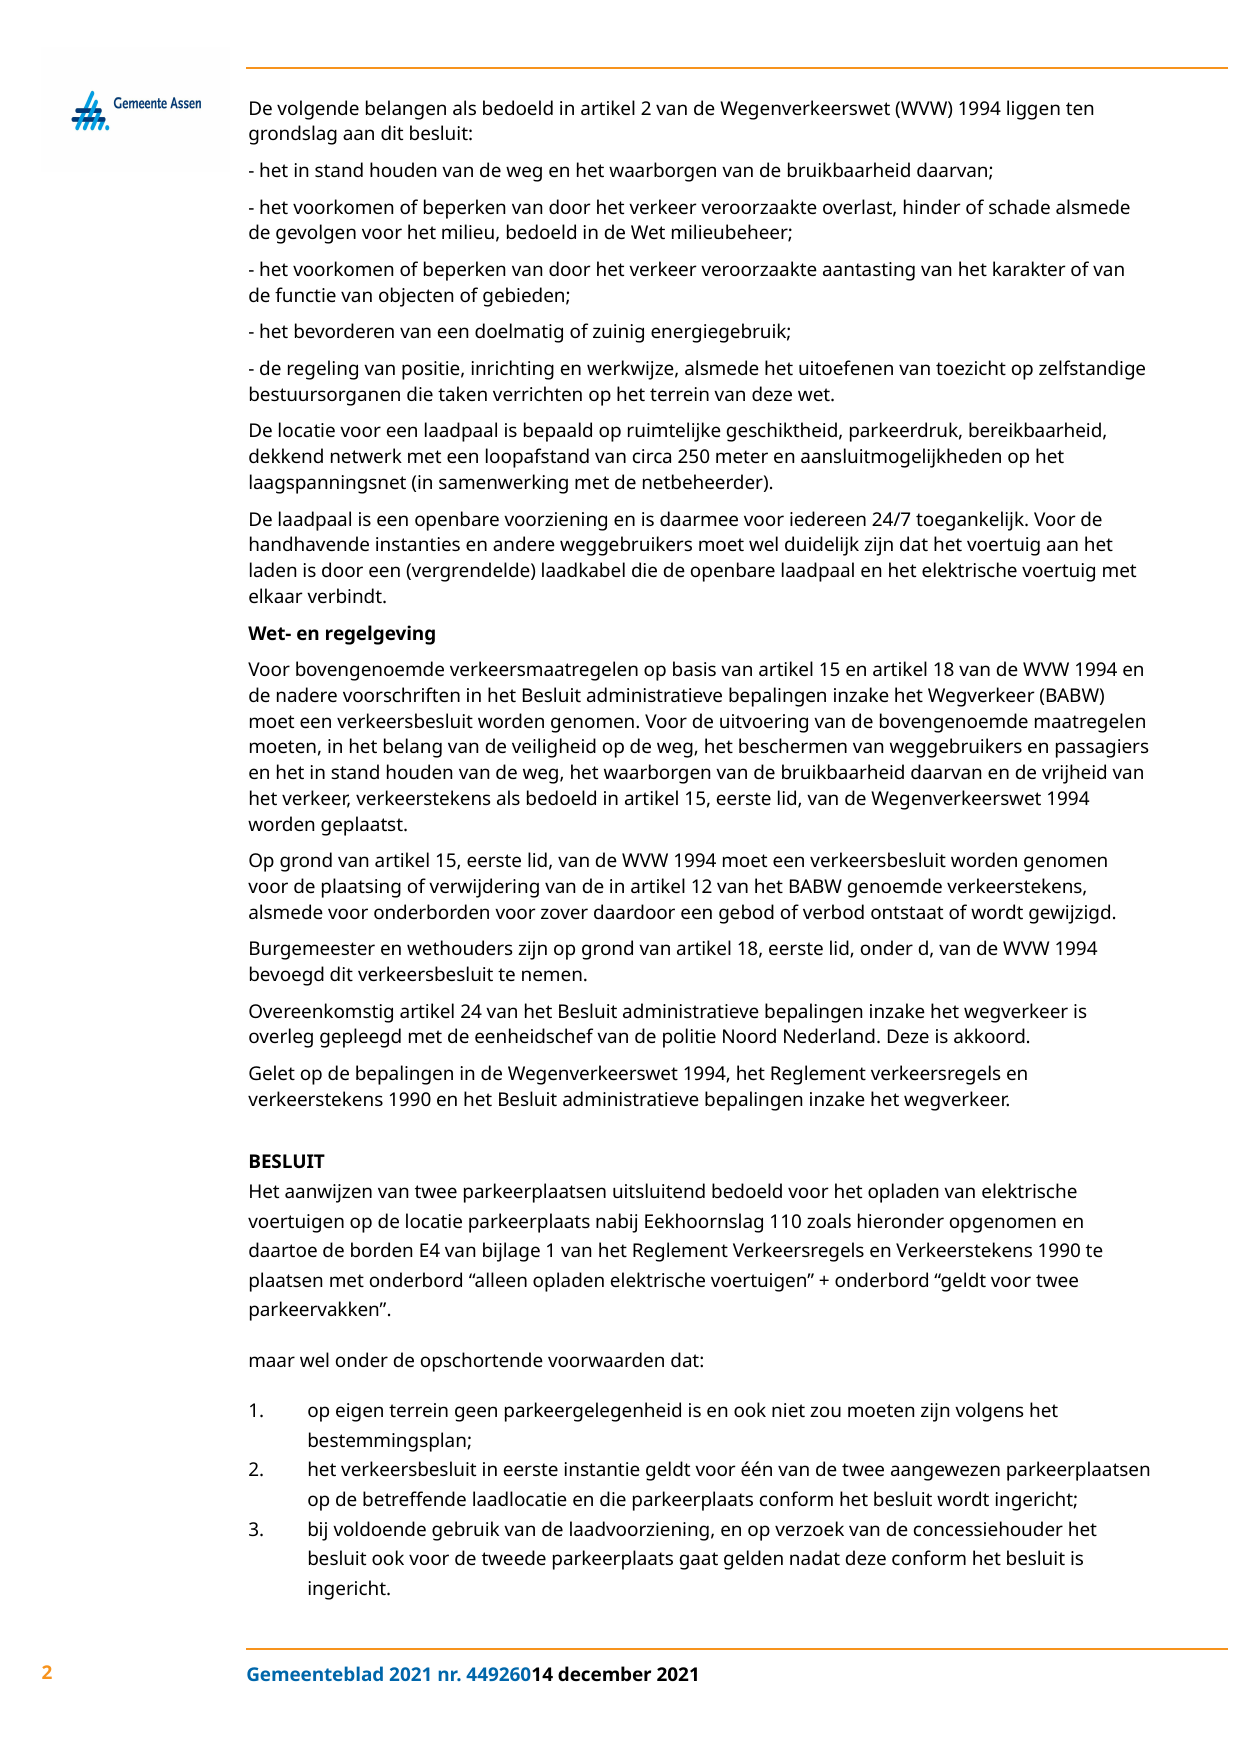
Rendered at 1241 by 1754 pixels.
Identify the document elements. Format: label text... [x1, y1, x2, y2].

text BESLUIT [248, 1149, 1152, 1174]
text - het bevorderen van een doelmatig of zuinig energiegebruik; [248, 319, 1152, 344]
text - het in stand houden van de weg en het waarborgen van de bruikbaarheid daarvan; [248, 157, 1152, 183]
text De laadpaal is een openbare voorziening en is daarmee voor iedereen 24/7 toegankelijk. Voor de handhavende instanties en andere weggebruikers moet wel duidelijk zijn dat het voertuig aan het laden is door een (vergrendelde) laadkabel die de openbare laadpaal en het elektrische voertuig met elkaar verbindt. [248, 506, 1152, 609]
text Gelet op de bepalingen in de Wegenverkeerswet 1994, het Reglement verkeersregels en verkeerstekens 1990 en het Besluit administratieve bepalingen inzake het wegverkeer. [248, 1060, 1152, 1112]
text - het voorkomen of beperken van door het verkeer veroorzaakte aantasting van het karakter of van de functie van objecten of gebieden; [248, 256, 1152, 308]
list op eigen terrein geen parkeergelegenheid is en ook niet zou moeten zijn volgens het bestemmingsplan; [248, 1397, 1152, 1453]
list bij voldoende gebruik van de laadvoorziening, en op verzoek van de concessiehouder het besluit ook voor de tweede parkeerplaats gaat gelden nadat deze conform het besluit is ingericht. [248, 1516, 1152, 1601]
picture [41, 47, 231, 172]
text Voor bovengenoemde verkeersmaatregelen op basis van artikel 15 en artikel 18 van de WVW 1994 en de nadere voorschriften in het Besluit administratieve bepalingen inzake het Wegverkeer (BABW) moet een verkeersbesluit worden genomen. Voor de uitvoering van de bovengenoemde maatregelen moeten, in het belang van de veiligheid op de weg, het beschermen van weggebruikers en passagiers en het in stand houden van de weg, het waarborgen van de bruikbaarheid daarvan en de vrijheid van het verkeer, verkeerstekens als bedoeld in artikel 15, eerste lid, van de Wegenverkeerswet 1994 worden geplaatst. [248, 656, 1152, 836]
text Burgemeester en wethouders zijn op grond van artikel 18, eerste lid, onder d, van de WVW 1994 bevoegd dit verkeersbesluit te nemen. [248, 936, 1152, 987]
text - het voorkomen of beperken van door het verkeer veroorzaakte overlast, hinder of schade alsmede de gevolgen voor het milieu, bedoeld in de Wet milieubeheer; [248, 194, 1152, 245]
text De volgende belangen als bedoeld in artikel 2 van de Wegenverkeerswet (WVW) 1994 liggen ten grondslag aan dit besluit: [248, 95, 1152, 146]
text Het aanwijzen van twee parkeerplaatsen uitsluitend bedoeld voor het opladen van elektrische voertuigen op de locatie parkeerplaats nabij Eekhoornslag 110 zoals hieronder opgenomen en daartoe de borden E4 van bijlage 1 van het Reglement Verkeersregels en Verkeerstekens 1990 te plaatsen met onderbord “alleen opladen elektrische voertuigen” + onderbord “geldt voor twee parkeervakken”. [248, 1178, 1152, 1322]
text - de regeling van positie, inrichting en werkwijze, alsmede het uitoefenen van toezicht op zelfstandige bestuursorganen die taken verrichten op het terrein van deze wet. [248, 355, 1152, 407]
list het verkeersbesluit in eerste instantie geldt voor één van de twee aangewezen parkeerplaatsen op de betreffende laadlocatie en die parkeerplaats conform het besluit wordt ingericht; [248, 1457, 1152, 1512]
text maar wel onder de opschortende voorwaarden dat: [248, 1347, 1152, 1373]
text De locatie voor een laadpaal is bepaald op ruimtelijke geschiktheid, parkeerdruk, bereikbaarheid, dekkend netwerk met een loopafstand van circa 250 meter en aansluitmogelijkheden op het laagspanningsnet (in samenwerking met de netbeheerder). [248, 418, 1152, 495]
text Overeenkomstig artikel 24 van het Besluit administratieve bepalingen inzake het wegverkeer is overleg gepleegd met de eenheidschef van de politie Noord Nederland. Deze is akkoord. [248, 998, 1152, 1049]
text Wet- en regelgeving [248, 620, 1152, 645]
text Op grond van artikel 15, eerste lid, van de WVW 1994 moet een verkeersbesluit worden genomen voor de plaatsing of verwijdering van de in artikel 12 van het BABW genoemde verkeerstekens, alsmede voor onderborden voor zover daardoor een gebod of verbod ontstaat of wordt gewijzigd. [248, 847, 1152, 924]
